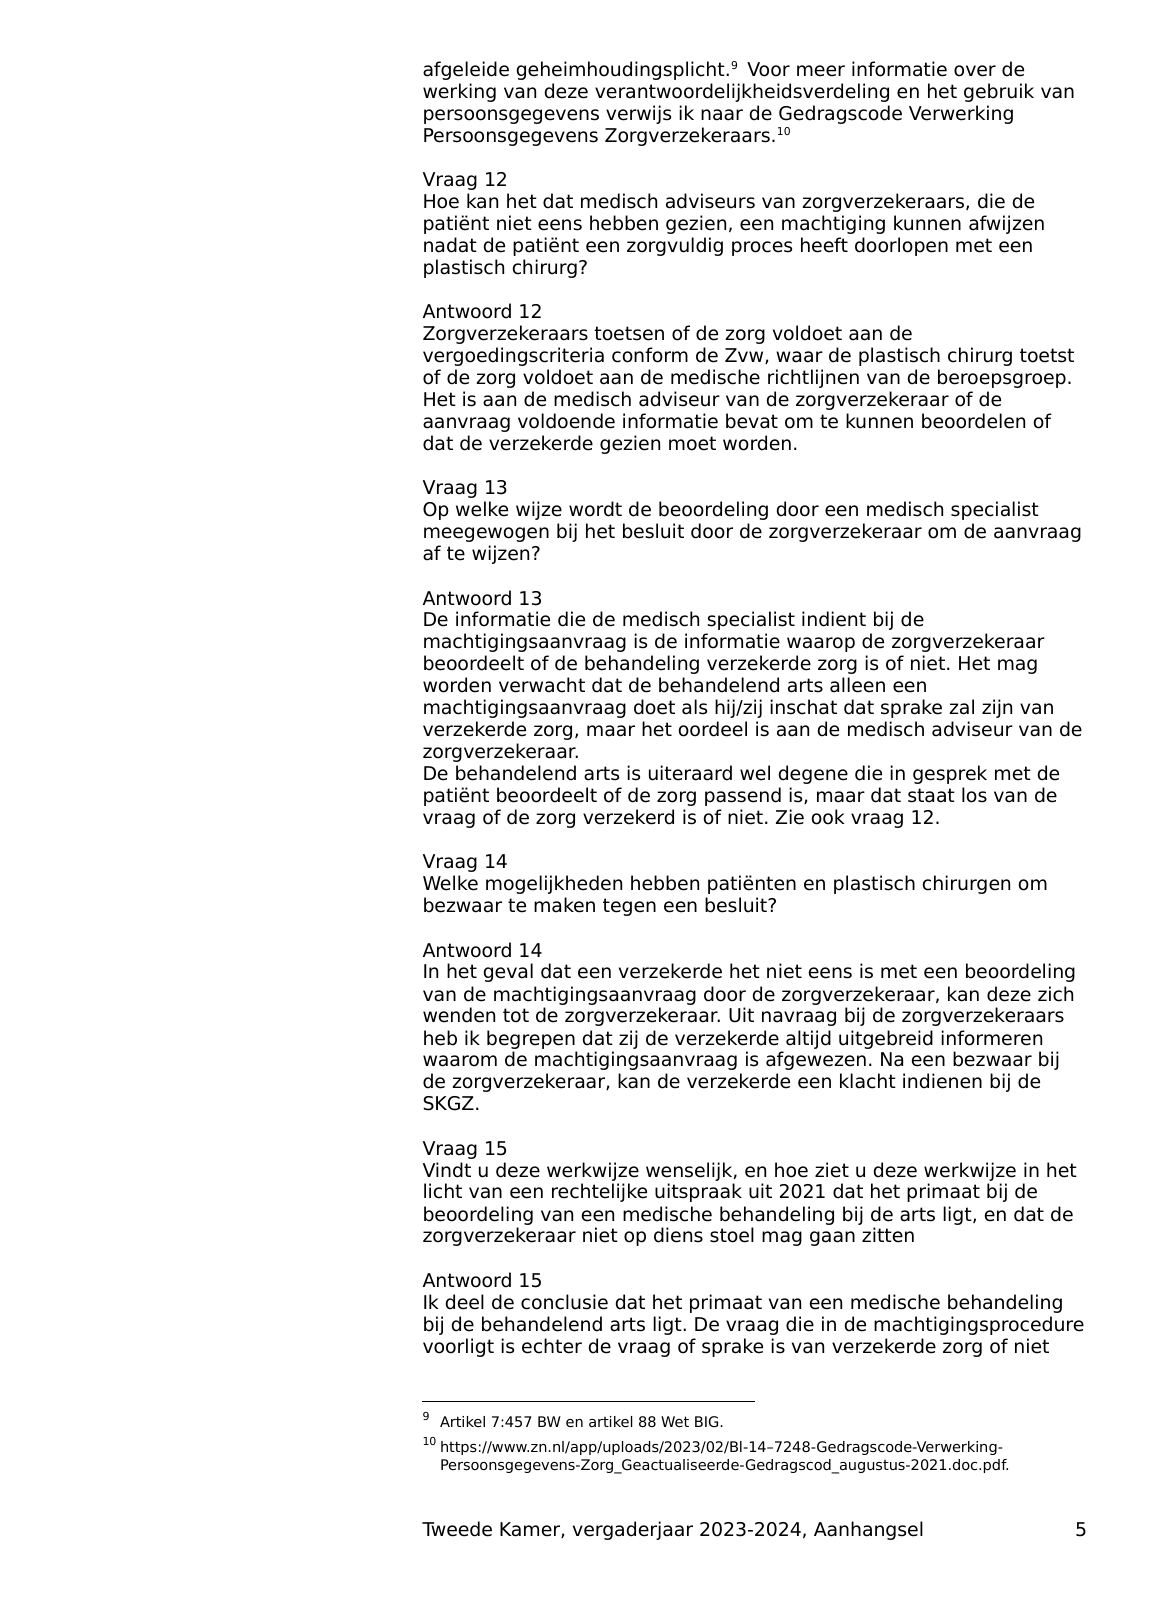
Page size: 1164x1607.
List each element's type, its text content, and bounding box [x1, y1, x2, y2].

text afgeleide geheimhoudingsplicht. Voor meer informatie over de werking van deze verantwoordelijkheidsverdeling en het gebruik van persoonsgegevens verwijs ik naar de Gedragscode Verwerking Persoonsgegevens Zorgverzekeraars. [422, 59, 1087, 147]
text Antwoord 15 [422, 1269, 1087, 1292]
text Vraag 13 [422, 477, 1087, 499]
text Welke mogelijkheden hebben patiënten en plastisch chirurgen om bezwaar te maken tegen een besluit? [422, 873, 1087, 917]
text Het is aan de medisch adviseur van de zorgverzekeraar of de aanvraag voldoende informatie bevat om te kunnen beoordelen of dat de verzekerde gezien moet worden. [422, 389, 1087, 455]
text Vraag 15 [422, 1137, 1087, 1159]
text Antwoord 13 [422, 587, 1087, 609]
text https://www.zn.nl/app/uploads/2023/02/Bl-14–7248-Gedragscode-Verwerking-Persoonsgegevens-Zorg_Geactualiseerde-Gedragscod_augustus-2021.doc.pdf. [422, 1435, 1087, 1474]
text Antwoord 14 [422, 939, 1087, 961]
text Ik deel de conclusie dat het primaat van een medische behandeling bij de behandelend arts ligt. De vraag die in de machtigingsprocedure voorligt is echter de vraag of sprake is van verzekerde zorg of niet [422, 1292, 1087, 1357]
text Artikel 7:457 BW en artikel 88 Wet BIG. [422, 1410, 1087, 1432]
text Vraag 14 [422, 851, 1087, 873]
text Vindt u deze werkwijze wenselijk, en hoe ziet u deze werkwijze in het licht van een rechtelijke uitspraak uit 2021 dat het primaat bij de beoordeling van een medische behandeling bij de arts ligt, en dat de zorgverzekeraar niet op diens stoel mag gaan zitten [422, 1159, 1087, 1247]
text Op welke wijze wordt de beoordeling door een medisch specialist meegewogen bij het besluit door de zorgverzekeraar om de aanvraag af te wijzen? [422, 499, 1087, 565]
text De behandelend arts is uiteraard wel degene die in gesprek met de patiënt beoordeelt of de zorg passend is, maar dat staat los van de vraag of de zorg verzekerd is of niet. Zie ook vraag 12. [422, 763, 1087, 829]
text Zorgverzekeraars toetsen of de zorg voldoet aan de vergoedingscriteria conform de Zvw, waar de plastisch chirurg toetst of de zorg voldoet aan de medische richtlijnen van de beroepsgroep. [422, 323, 1087, 389]
text De informatie die de medisch specialist indient bij de machtigingsaanvraag is de informatie waarop de zorgverzekeraar beoordeelt of de behandeling verzekerde zorg is of niet. Het mag worden verwacht dat de behandelend arts alleen een machtigingsaanvraag doet als hij/zij inschat dat sprake zal zijn van verzekerde zorg, maar het oordeel is aan de medisch adviseur van de zorgverzekeraar. [422, 609, 1087, 763]
text Vraag 12 [422, 169, 1087, 191]
text In het geval dat een verzekerde het niet eens is met een beoordeling van de machtigingsaanvraag door de zorgverzekeraar, kan deze zich wenden tot de zorgverzekeraar. Uit navraag bij de zorgverzekeraars heb ik begrepen dat zij de verzekerde altijd uitgebreid informeren waarom de machtigingsaanvraag is afgewezen. Na een bezwaar bij de zorgverzekeraar, kan de verzekerde een klacht indienen bij de SKGZ. [422, 961, 1087, 1115]
text Hoe kan het dat medisch adviseurs van zorgverzekeraars, die de patiënt niet eens hebben gezien, een machtiging kunnen afwijzen nadat de patiënt een zorgvuldig proces heeft doorlopen met een plastisch chirurg? [422, 191, 1087, 279]
text Antwoord 12 [422, 301, 1087, 323]
